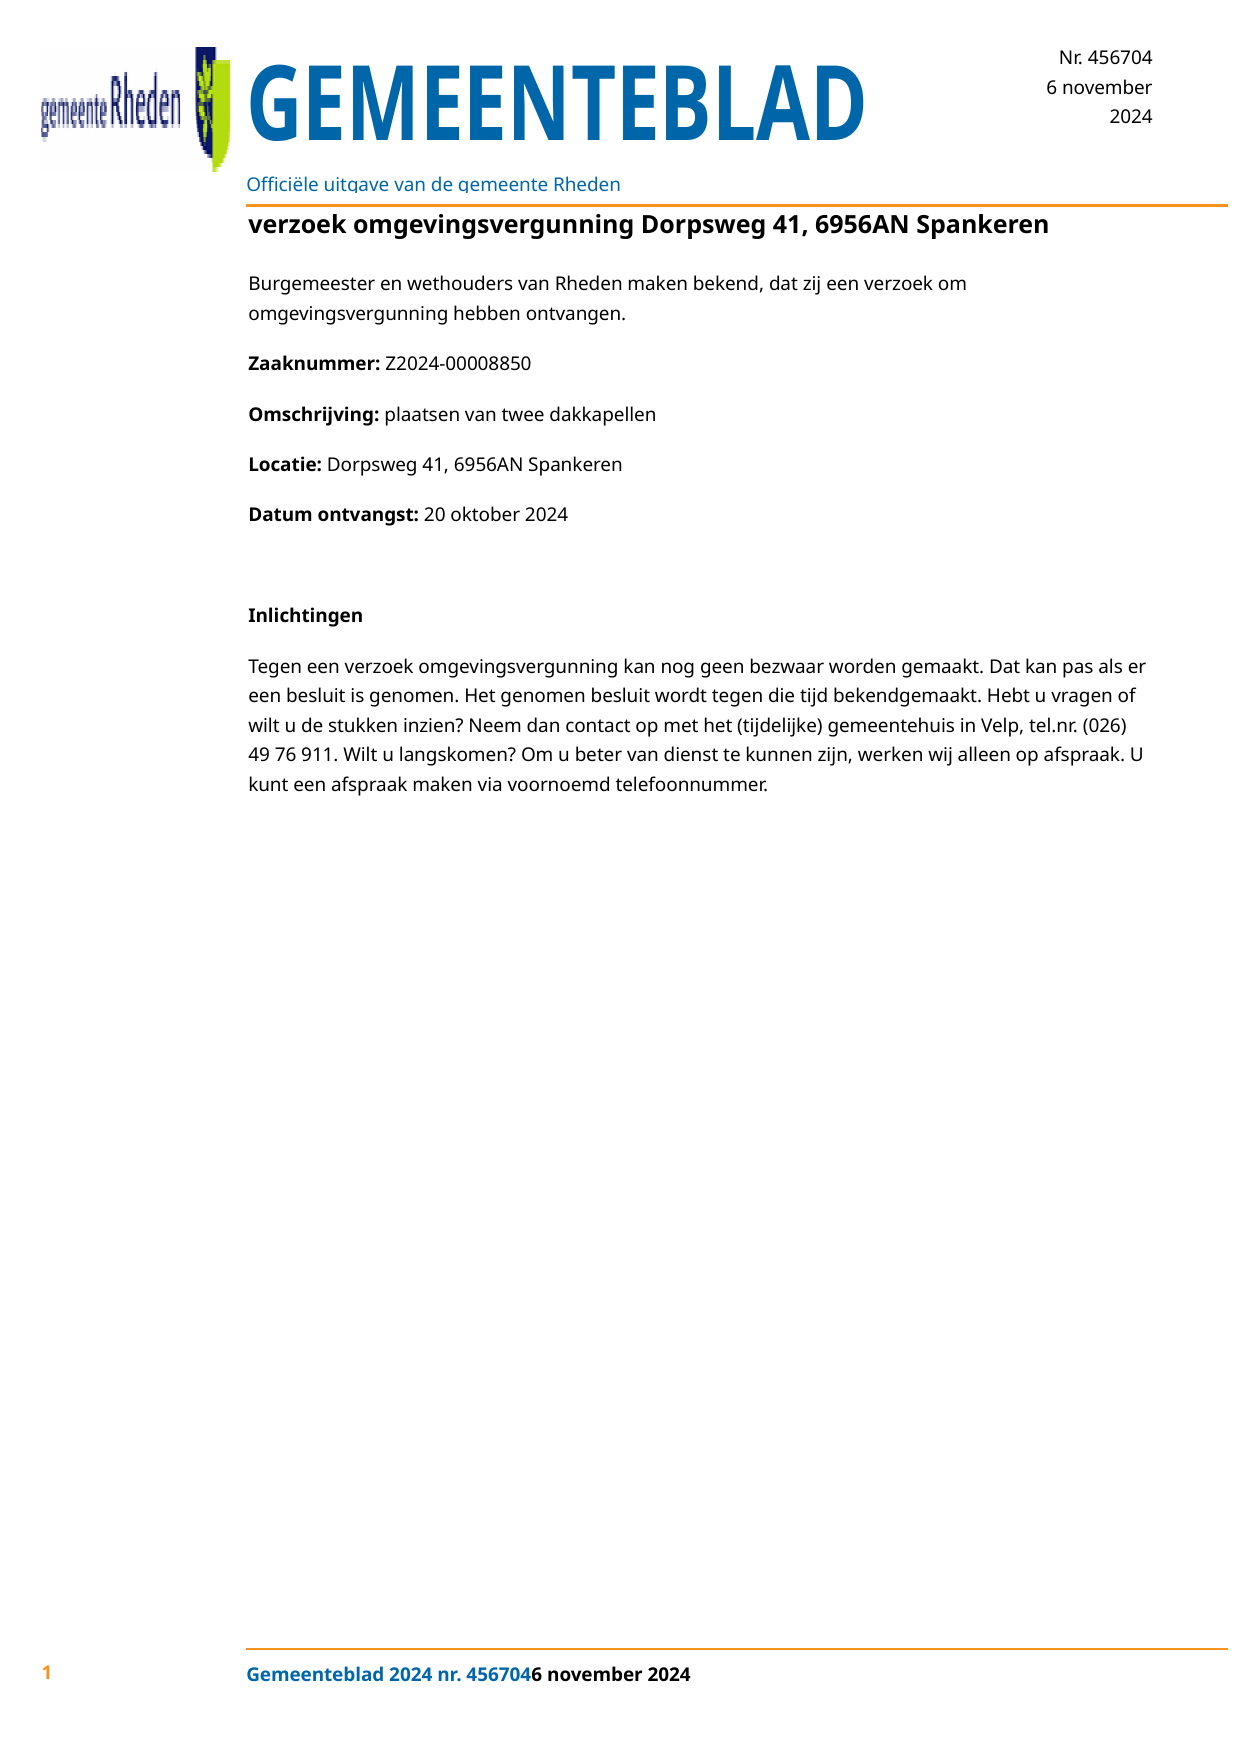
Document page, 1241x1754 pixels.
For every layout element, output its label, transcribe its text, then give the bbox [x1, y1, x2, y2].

text Zaaknummer: Z2024-00008850 [248, 350, 1152, 376]
text Burgemeester en wethouders van Rheden maken bekend, dat zij een verzoek om omgevingsvergunning hebben ontvangen. [248, 270, 1152, 326]
text Tegen een verzoek omgevingsvergunning kan nog geen bezwaar worden gemaakt. Dat kan pas als er een besluit is genomen. Het genomen besluit wordt tegen die tijd bekendgemaakt. Hebt u vragen of wilt u de stukken inzien? Neem dan contact op met het (tijdelijke) gemeentehuis in Velp, tel.nr. (026) 49 76 911. Wilt u langskomen? Om u beter van dienst te kunnen zijn, werken wij alleen op afspraak. U kunt een afspraak maken via voornoemd telefoonnummer. [248, 653, 1152, 797]
text Locatie: Dorpsweg 41, 6956AN Spankeren [248, 451, 1152, 477]
text Inlichtingen [248, 602, 1152, 628]
text Omschrijving: plaatsen van twee dakkapellen [248, 401, 1152, 426]
text verzoek omgevingsvergunning Dorpsweg 41, 6956AN Spankeren [248, 207, 1152, 241]
text Datum ontvangst: 20 oktober 2024 [248, 502, 1152, 527]
picture [41, 47, 231, 172]
